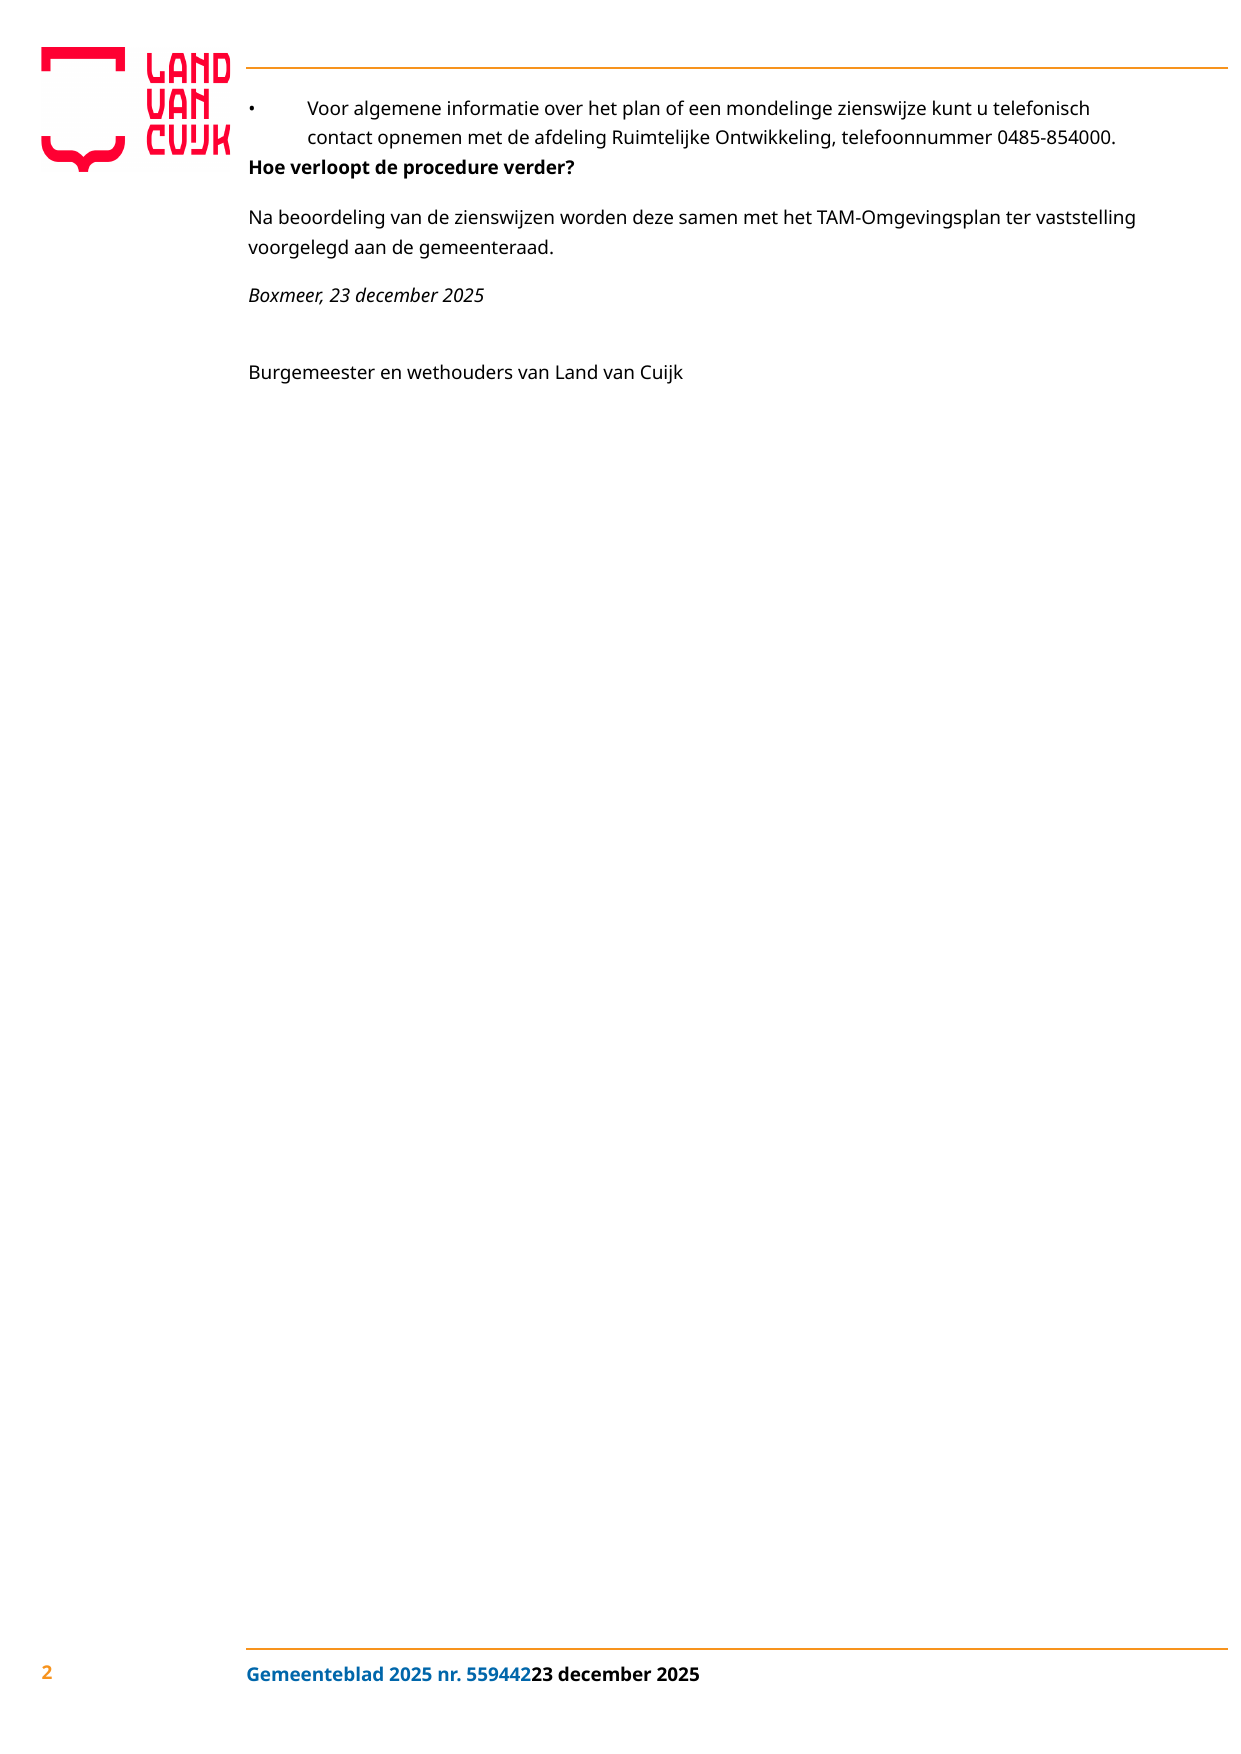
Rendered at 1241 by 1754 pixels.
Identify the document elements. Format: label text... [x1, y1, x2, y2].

text Na beoordeling van de zienswijzen worden deze samen met het TAM-Omgevingsplan ter vaststelling voorgelegd aan de gemeenteraad. [248, 204, 1152, 260]
text Boxmeer, 23 december 2025 [248, 282, 1152, 307]
text Burgemeester en wethouders van Land van Cuijk [248, 359, 1152, 385]
text Hoe verloopt de procedure verder? [248, 154, 1152, 180]
picture [41, 47, 231, 172]
list Voor algemene informatie over het plan of een mondelinge zienswijze kunt u telefonisch contact opnemen met de afdeling Ruimtelijke Ontwikkeling, telefoonnummer 0485-854000. [248, 95, 1152, 150]
